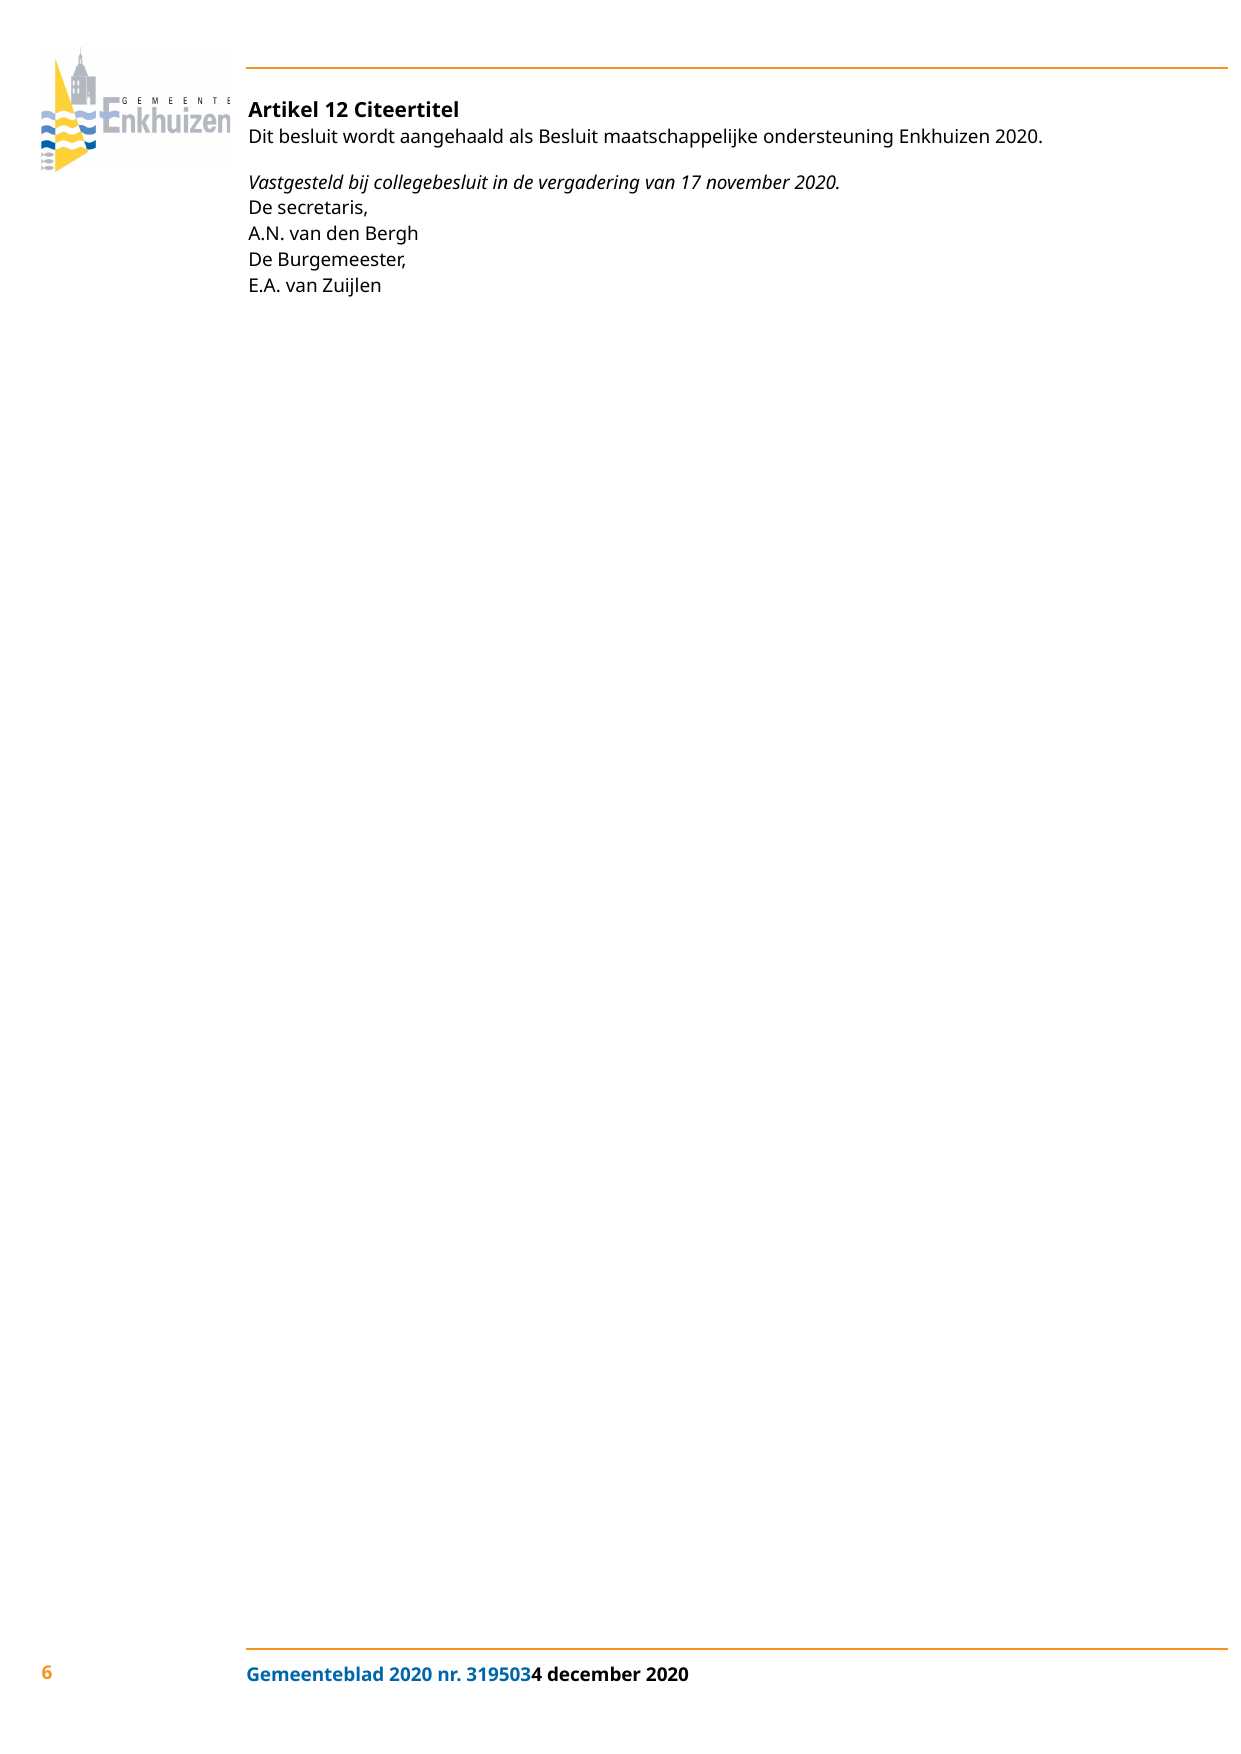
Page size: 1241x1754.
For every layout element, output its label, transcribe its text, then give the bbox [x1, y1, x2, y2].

text Dit besluit wordt aangehaald als Besluit maatschappelijke ondersteuning Enkhuizen 2020. [248, 123, 1152, 149]
text De Burgemeester, [248, 246, 1152, 272]
text A.N. van den Bergh [248, 220, 1152, 246]
text Artikel 12 Citeertitel [248, 95, 1152, 123]
picture [41, 47, 231, 172]
text De secretaris, [248, 194, 1152, 220]
text E.A. van Zuijlen [248, 272, 1152, 297]
text Vastgesteld bij collegebesluit in de vergadering van 17 november 2020. [248, 169, 1152, 194]
